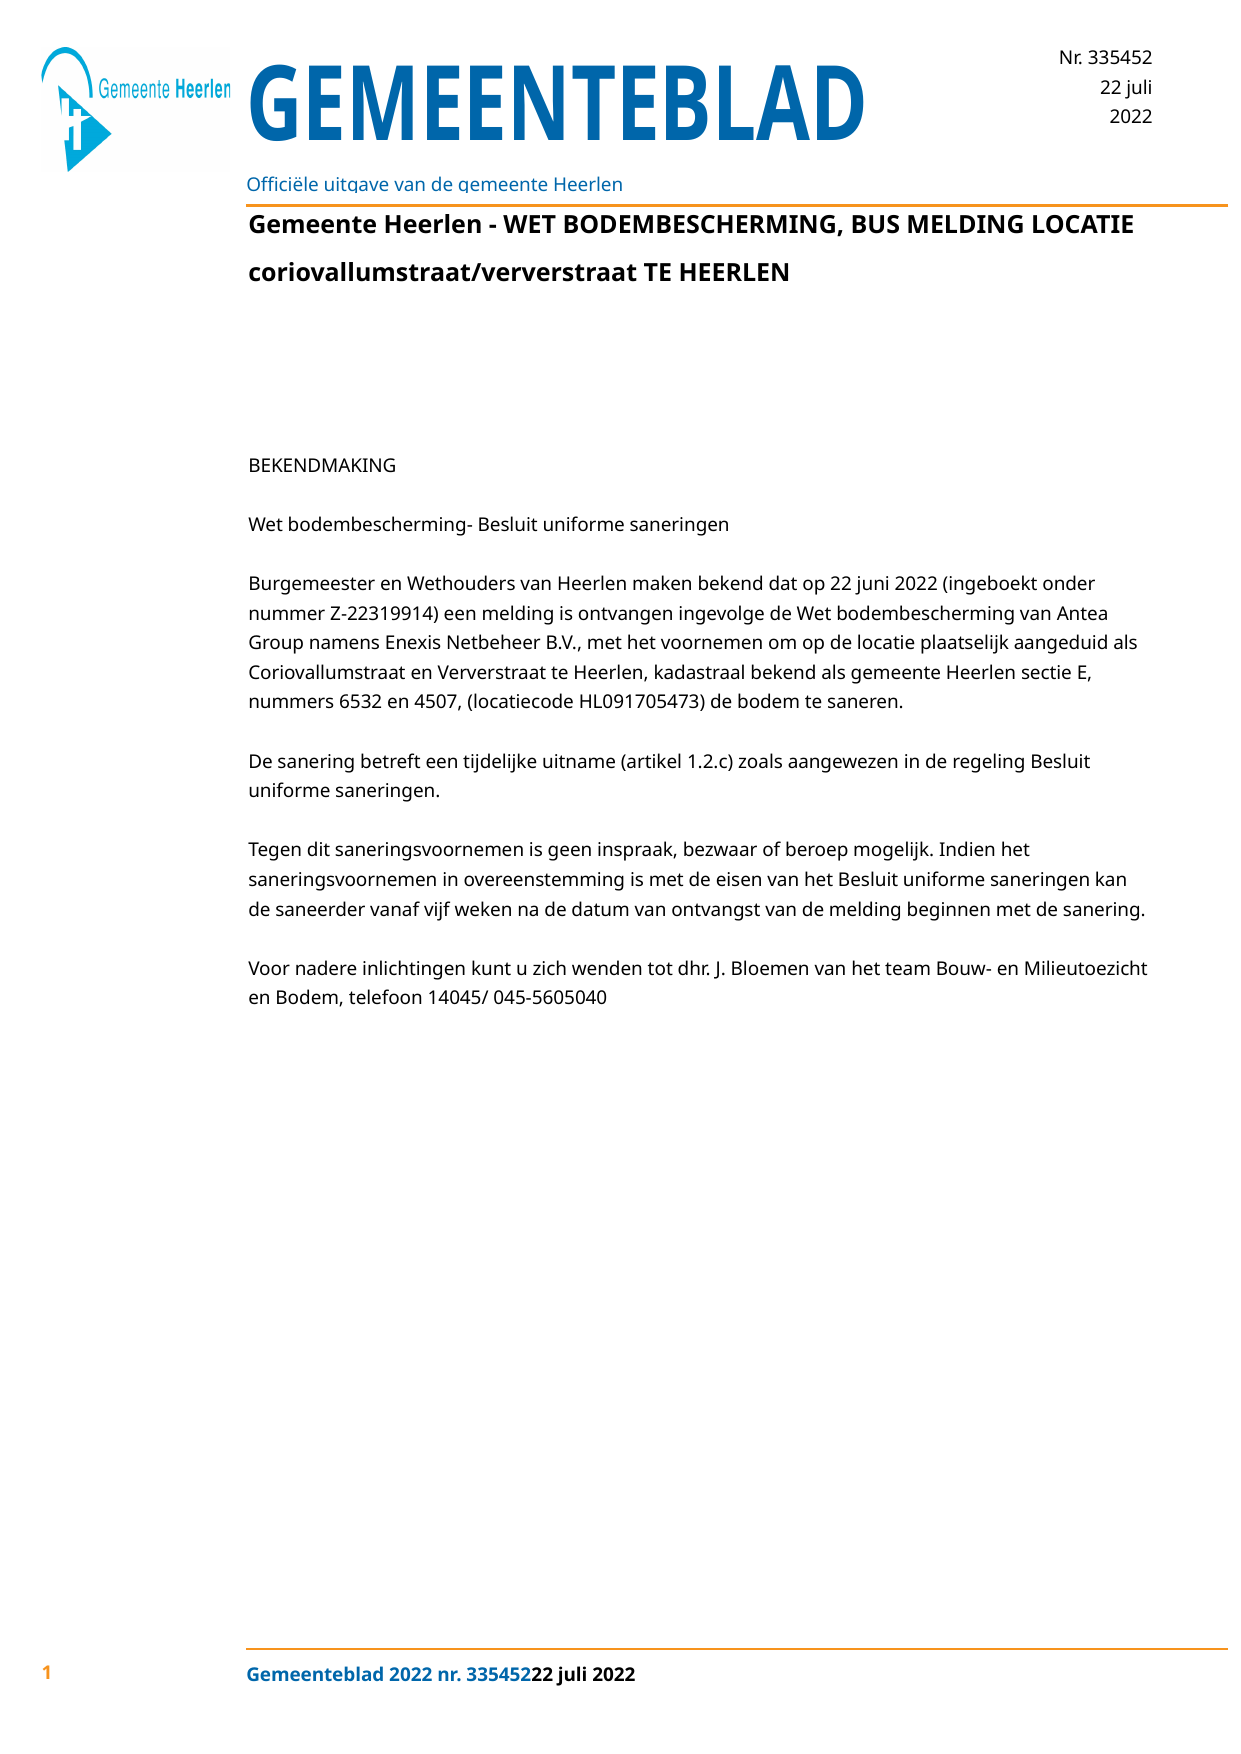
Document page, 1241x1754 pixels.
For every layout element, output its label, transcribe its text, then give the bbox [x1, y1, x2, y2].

text Gemeente Heerlen - WET BODEMBESCHERMING, BUS MELDING LOCATIE coriovallumstraat/ververstraat TE HEERLEN [248, 207, 1152, 288]
text De sanering betreft een tijdelijke uitname (artikel 1.2.c) zoals aangewezen in de regeling Besluit uniforme saneringen. [248, 748, 1152, 803]
text Burgemeester en Wethouders van Heerlen maken bekend dat op 22 juni 2022 (ingeboekt onder nummer Z-22319914) een melding is ontvangen ingevolge de Wet bodembescherming van Antea Group namens Enexis Netbeheer B.V., met het voornemen om op de locatie plaatselijk aangeduid als Coriovallumstraat en Ververstraat te Heerlen, kadastraal bekend als gemeente Heerlen sectie E, nummers 6532 en 4507, (locatiecode HL091705473) de bodem te saneren. [248, 570, 1152, 714]
picture [41, 47, 59, 70]
text Voor nadere inlichtingen kunt u zich wenden tot dhr. J. Bloemen van het team Bouw- en Milieutoezicht en Bodem, telefoon 14045/ 045-5605040 [248, 955, 1152, 1010]
text Wet bodembescherming- Besluit uniforme saneringen [248, 511, 1152, 537]
text Tegen dit saneringsvoornemen is geen inspraak, bezwaar of beroep mogelijk. Indien het saneringsvoornemen in overeenstemming is met de eisen van het Besluit uniforme saneringen kan de saneerder vanaf vijf weken na de datum van ontvangst van de melding beginnen met de sanering. [248, 837, 1152, 922]
picture [41, 47, 231, 172]
text BEKENDMAKING [248, 452, 1152, 478]
